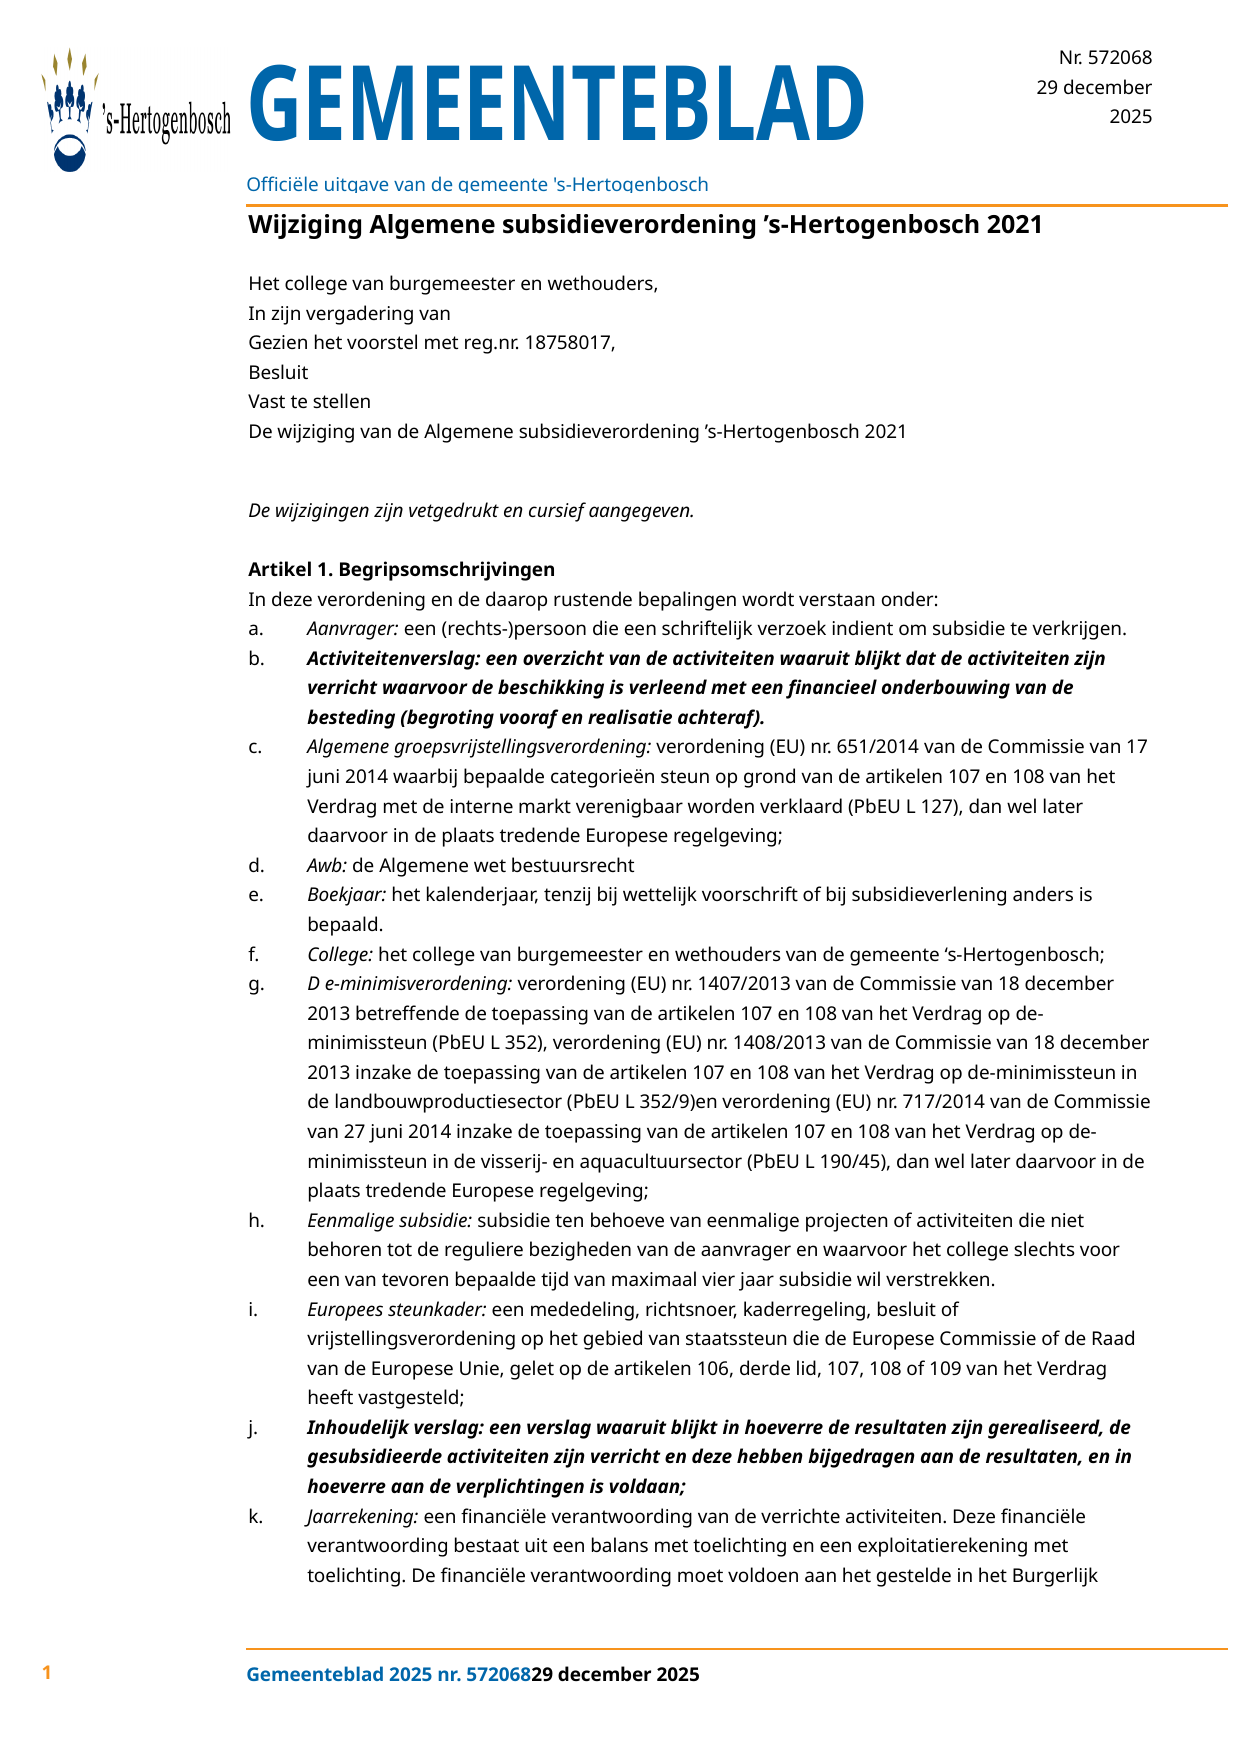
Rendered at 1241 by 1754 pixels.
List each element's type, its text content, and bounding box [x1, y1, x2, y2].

text In zijn vergadering van [248, 300, 1152, 326]
text Vast te stellen [248, 389, 1152, 414]
list Activiteitenverslag: een overzicht van de activiteiten waaruit blijkt dat de activiteiten zijn verricht waarvoor de beschikking is verleend met een financieel onderbouwing van de besteding (begroting vooraf en realisatie achteraf). [248, 645, 1152, 730]
picture [41, 47, 231, 172]
text Artikel 1. Begripsomschrijvingen [248, 556, 1152, 582]
list Jaarrekening: een financiële verantwoording van de verrichte activiteiten. Deze financiële verantwoording bestaat uit een balans met toelichting en een exploitatierekening met toelichting. De financiële verantwoording moet voldoen aan het gestelde in het Burgerlijk [248, 1503, 1152, 1588]
text Wijziging Algemene subsidieverordening ’s-Hertogenbosch 2021 [248, 207, 1152, 241]
list Algemene groepsvrijstellingsverordening: verordening (EU) nr. 651/2014 van de Commissie van 17 juni 2014 waarbij bepaalde categorieën steun op grond van de artikelen 107 en 108 van het Verdrag met de interne markt verenigbaar worden verklaard (PbEU L 127), dan wel later daarvoor in de plaats tredende Europese regelgeving; [248, 734, 1152, 848]
list Awb: de Algemene wet bestuursrecht [248, 852, 1152, 878]
list Eenmalige subsidie: subsidie ten behoeve van eenmalige projecten of activiteiten die niet behoren tot de reguliere bezigheden van de aanvrager en waarvoor het college slechts voor een van tevoren bepaalde tijd van maximaal vier jaar subsidie wil verstrekken. [248, 1207, 1152, 1292]
list College: het college van burgemeester en wethouders van de gemeente ‘s-Hertogenbosch; [248, 941, 1152, 967]
text De wijziging van de Algemene subsidieverordening ’s-Hertogenbosch 2021 [248, 418, 1152, 444]
text Besluit [248, 359, 1152, 385]
text Gezien het voorstel met reg.nr. 18758017, [248, 329, 1152, 355]
list Boekjaar: het kalenderjaar, tenzij bij wettelijk voorschrift of bij subsidieverlening anders is bepaald. [248, 882, 1152, 937]
text In deze verordening en de daarop rustende bepalingen wordt verstaan onder: [248, 586, 1152, 612]
text De wijzigingen zijn vetgedrukt en cursief aangegeven. [248, 497, 1152, 523]
list Inhoudelijk verslag: een verslag waaruit blijkt in hoeverre de resultaten zijn gerealiseerd, de gesubsidieerde activiteiten zijn verricht en deze hebben bijgedragen aan de resultaten, en in hoeverre aan de verplichtingen is voldaan; [248, 1414, 1152, 1499]
text Het college van burgemeester en wethouders, [248, 270, 1152, 296]
list Aanvrager: een (rechts-)persoon die een schriftelijk verzoek indient om subsidie te verkrijgen. [248, 615, 1152, 641]
list D e-minimisverordening: verordening (EU) nr. 1407/2013 van de Commissie van 18 december 2013 betreffende de toepassing van de artikelen 107 en 108 van het Verdrag op de-minimissteun (PbEU L 352), verordening (EU) nr. 1408/2013 van de Commissie van 18 december 2013 inzake de toepassing van de artikelen 107 en 108 van het Verdrag op de-minimissteun in de landbouwproductiesector (PbEU L 352/9)en verordening (EU) nr. 717/2014 van de Commissie van 27 juni 2014 inzake de toepassing van de artikelen 107 en 108 van het Verdrag op de-minimissteun in de visserij- en aquacultuursector (PbEU L 190/45), dan wel later daarvoor in de plaats tredende Europese regelgeving; [248, 970, 1152, 1203]
list Europees steunkader: een mededeling, richtsnoer, kaderregeling, besluit of vrijstellingsverordening op het gebied van staatssteun die de Europese Commissie of de Raad van de Europese Unie, gelet op de artikelen 106, derde lid, 107, 108 of 109 van het Verdrag heeft vastgesteld; [248, 1296, 1152, 1410]
